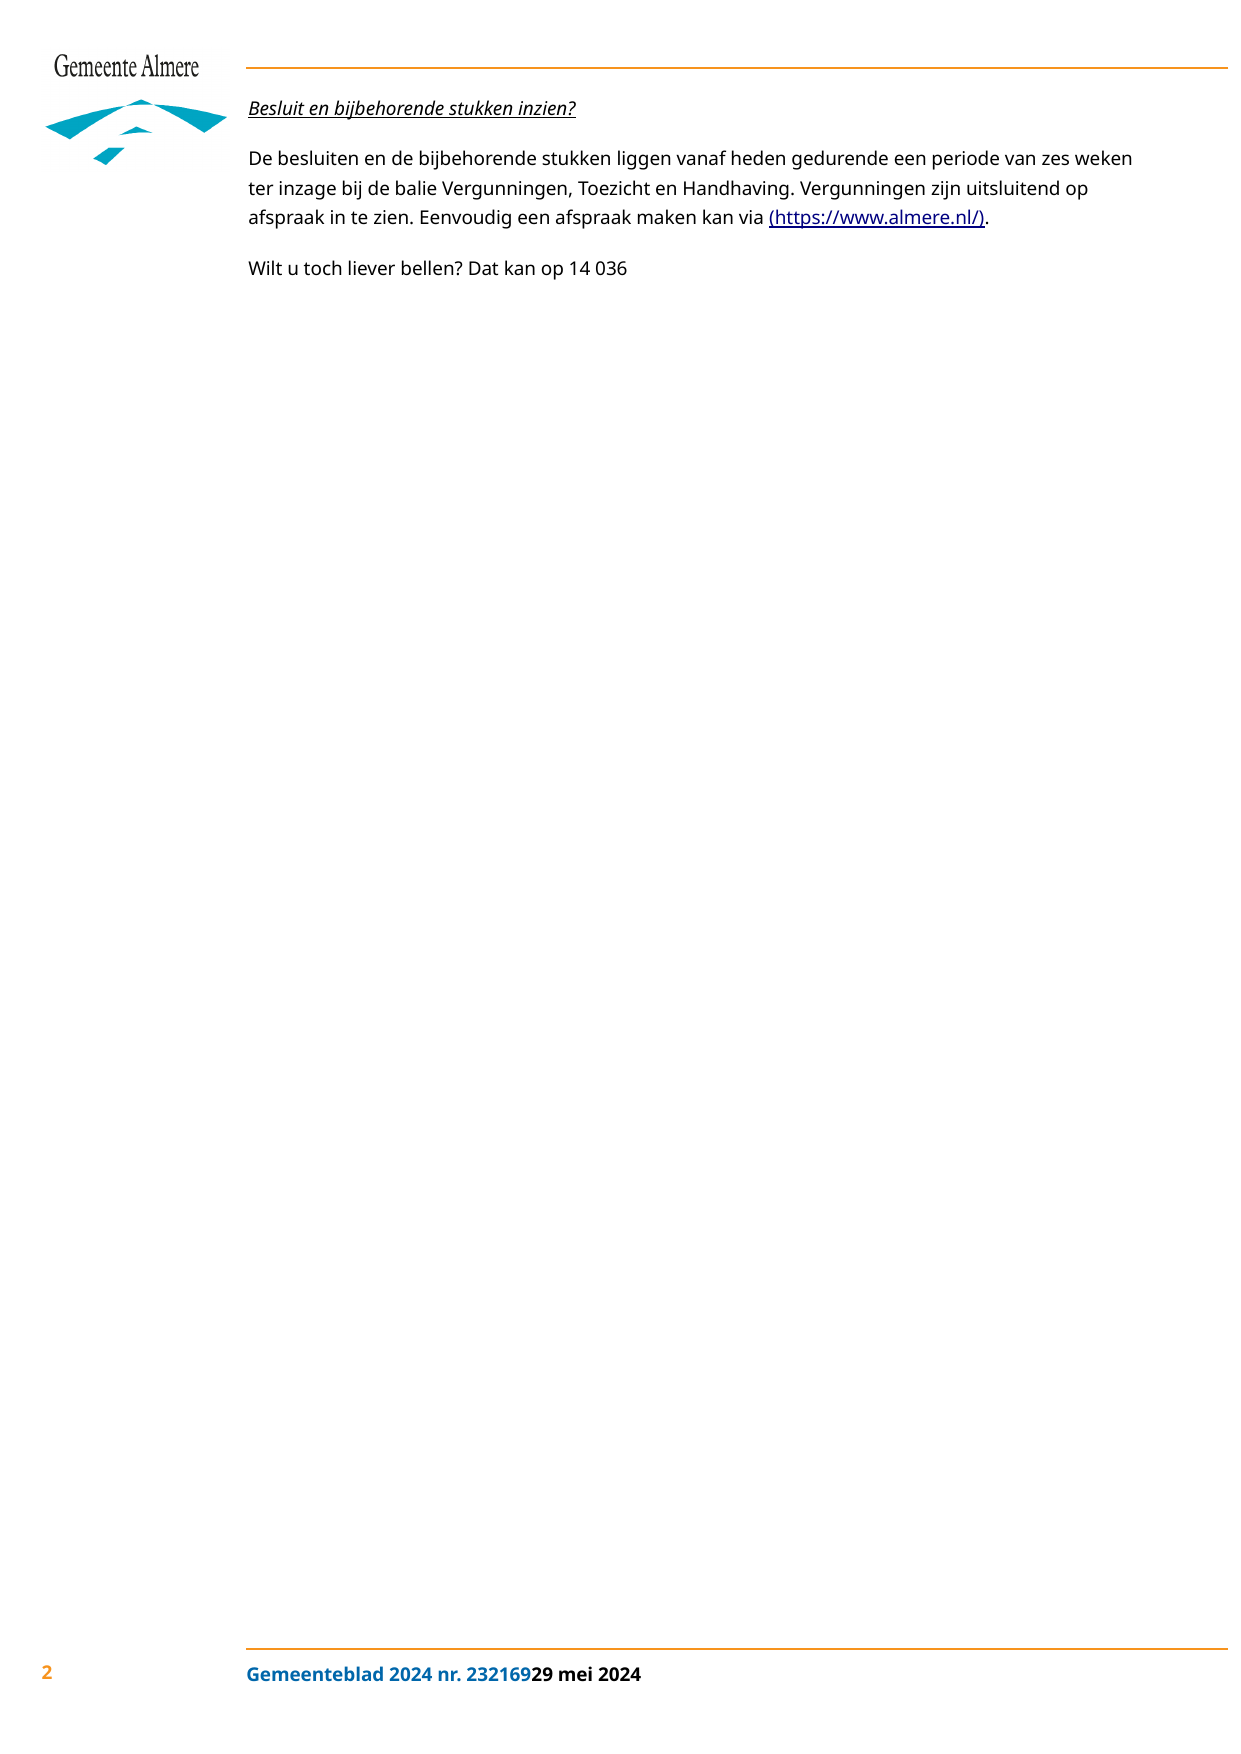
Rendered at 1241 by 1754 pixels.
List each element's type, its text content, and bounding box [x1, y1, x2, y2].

text De besluiten en de bijbehorende stukken liggen vanaf heden gedurende een periode van zes weken ter inzage bij de balie Vergunningen, Toezicht en Handhaving. Vergunningen zijn uitsluitend op afspraak in te zien. Eenvoudig een afspraak maken kan via (https://www.almere.nl/). [248, 145, 1152, 230]
picture [41, 47, 231, 172]
text Wilt u toch liever bellen? Dat kan op 14 036 [248, 255, 1152, 281]
text Besluit en bijbehorende stukken inzien? [248, 95, 1152, 121]
